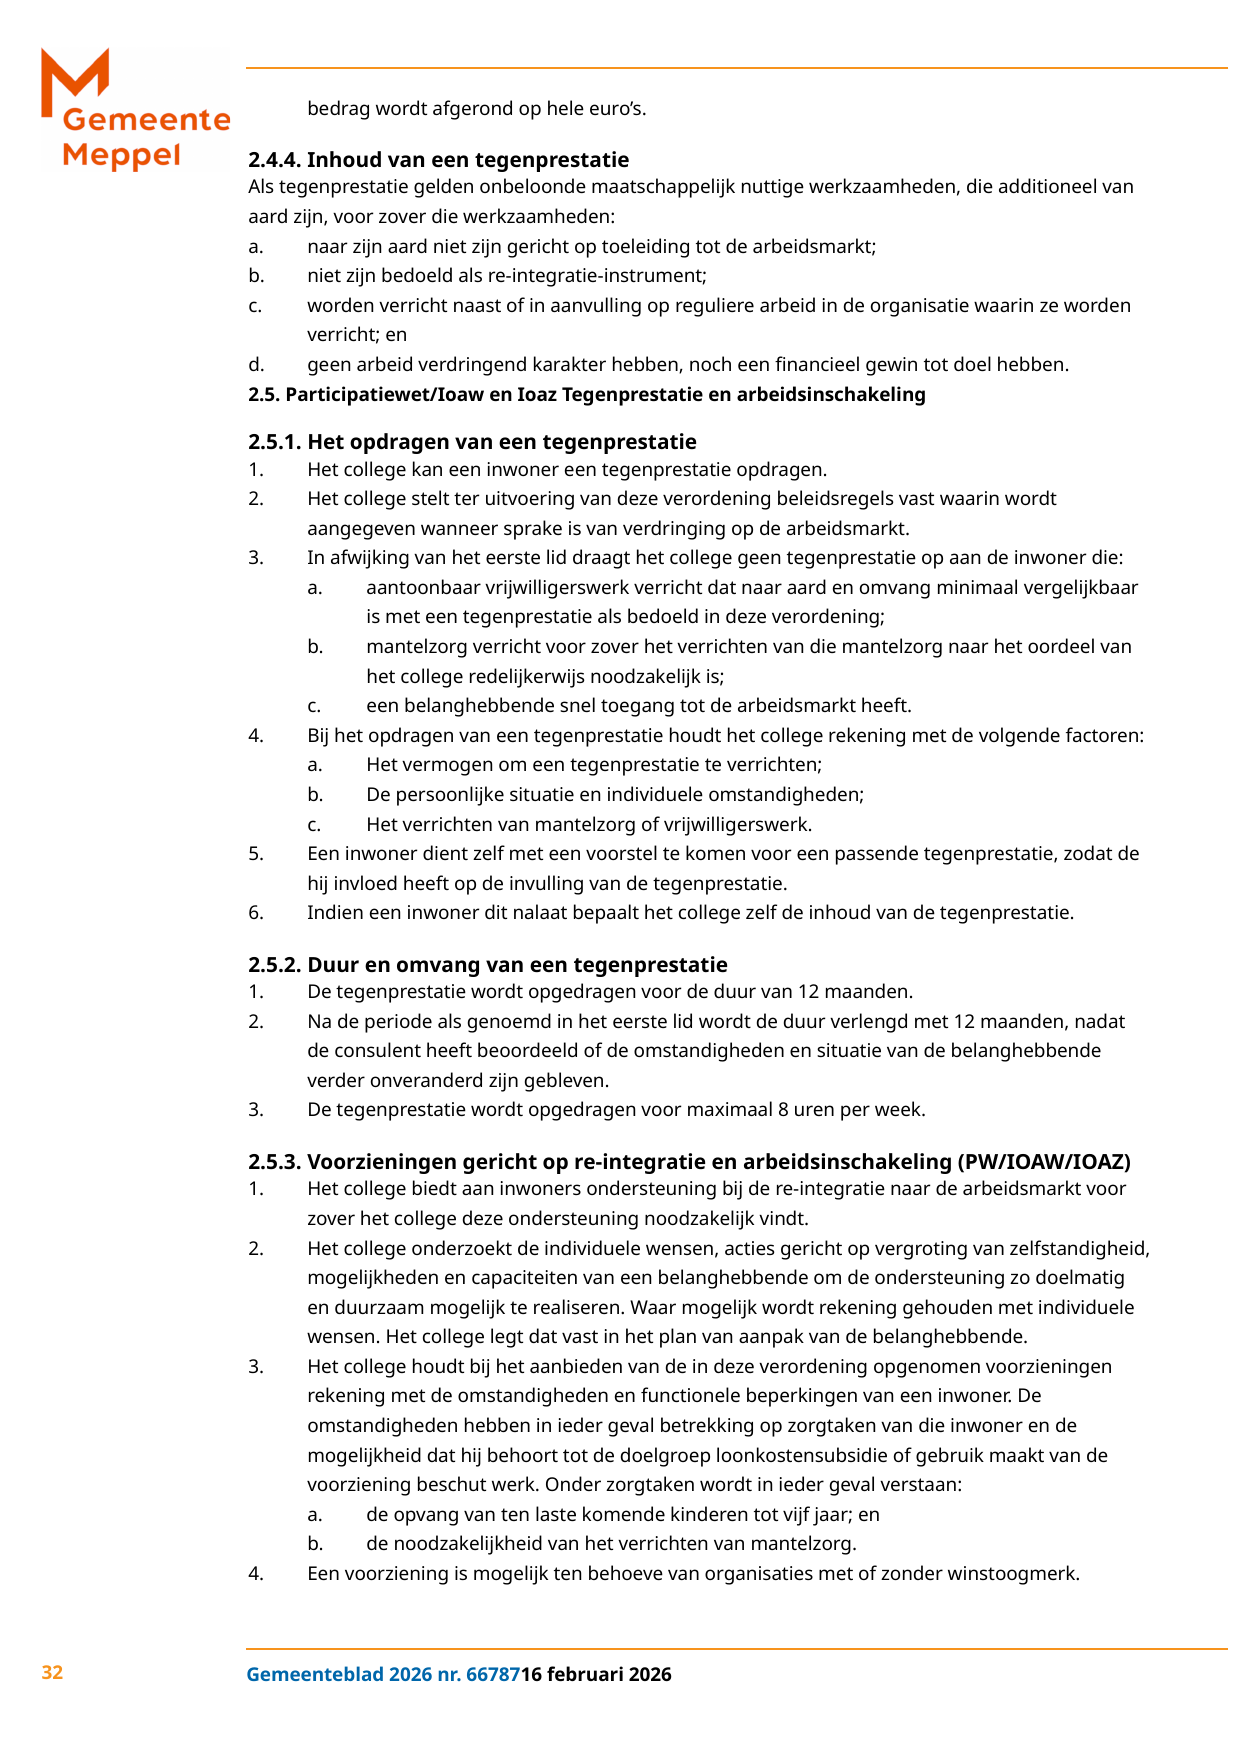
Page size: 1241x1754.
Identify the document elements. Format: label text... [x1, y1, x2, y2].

list De tegenprestatie wordt opgedragen voor de duur van 12 maanden. [248, 978, 1152, 1004]
list worden verricht naast of in aanvulling op reguliere arbeid in de organisatie waarin ze worden verricht; en [248, 292, 1152, 347]
list Het college stelt ter uitvoering van deze verordening beleidsregels vast waarin wordt aangegeven wanneer sprake is van verdringing op de arbeidsmarkt. [248, 485, 1152, 541]
list Bij het opdragen van een tegenprestatie houdt het college rekening met de volgende factoren: [248, 722, 1152, 748]
list geen arbeid verdringend karakter hebben, noch een financieel gewin tot doel hebben. [248, 351, 1152, 377]
list mantelzorg verricht voor zover het verrichten van die mantelzorg naar het oordeel van het college redelijkerwijs noodzakelijk is; [307, 633, 1152, 688]
list de noodzakelijkheid van het verrichten van mantelzorg. [307, 1531, 1152, 1556]
text 2.5. Participatiewet/Ioaw en Ioaz Tegenprestatie en arbeidsinschakeling [248, 381, 1152, 406]
list aantoonbaar vrijwilligerswerk verricht dat naar aard en omvang minimaal vergelijkbaar is met een tegenprestatie als bedoeld in deze verordening; [307, 574, 1152, 629]
list Na de periode als genoemd in het eerste lid wordt de duur verlengd met 12 maanden, nadat de consulent heeft beoordeeld of de omstandigheden en situatie van de belanghebbende verder onveranderd zijn gebleven. [248, 1008, 1152, 1093]
text 2.5.1. Het opdragen van een tegenprestatie [248, 427, 1152, 456]
list Het college houdt bij het aanbieden van de in deze verordening opgenomen voorzieningen rekening met de omstandigheden en functionele beperkingen van een inwoner. De omstandigheden hebben in ieder geval betrekking op zorgtaken van die inwoner en de mogelijkheid dat hij behoort tot de doelgroep loonkostensubsidie of gebruik maakt van de voorziening beschut werk. Onder zorgtaken wordt in ieder geval verstaan: [248, 1353, 1152, 1497]
picture [41, 47, 231, 172]
list Indien een inwoner dit nalaat bepaalt het college zelf de inhoud van de tegenprestatie. [248, 899, 1152, 925]
list Het college onderzoekt de individuele wensen, acties gericht op vergroting van zelfstandigheid, mogelijkheden en capaciteiten van een belanghebbende om de ondersteuning zo doelmatig en duurzaam mogelijk te realiseren. Waar mogelijk wordt rekening gehouden met individuele wensen. Het college legt dat vast in het plan van aanpak van de belanghebbende. [248, 1235, 1152, 1349]
list Het college biedt aan inwoners ondersteuning bij de re-integratie naar de arbeidsmarkt voor zover het college deze ondersteuning noodzakelijk vindt. [248, 1176, 1152, 1231]
text 2.4.4. Inhoud van een tegenprestatie [248, 145, 1152, 174]
list de opvang van ten laste komende kinderen tot vijf jaar; en [307, 1501, 1152, 1527]
list De persoonlijke situatie en individuele omstandigheden; [307, 781, 1152, 807]
list Het vermogen om een tegenprestatie te verrichten; [307, 752, 1152, 777]
list een belanghebbende snel toegang tot de arbeidsmarkt heeft. [307, 692, 1152, 718]
text 2.5.2. Duur en omvang van een tegenprestatie [248, 950, 1152, 978]
list niet zijn bedoeld als re-integratie-instrument; [248, 262, 1152, 288]
text 2.5.3. Voorzieningen gericht op re-integratie en arbeidsinschakeling (PW/IOAW/IOAZ) [248, 1147, 1152, 1176]
list Het verrichten van mantelzorg of vrijwilligerswerk. [307, 811, 1152, 836]
list naar zijn aard niet zijn gericht op toeleiding tot de arbeidsmarkt; [248, 233, 1152, 258]
text Als tegenprestatie gelden onbeloonde maatschappelijk nuttige werkzaamheden, die additioneel van aard zijn, voor zover die werkzaamheden: [248, 174, 1152, 229]
list De tegenprestatie wordt opgedragen voor maximaal 8 uren per week. [248, 1097, 1152, 1122]
list Een inwoner dient zelf met een voorstel te komen voor een passende tegenprestatie, zodat de hij invloed heeft op de invulling van de tegenprestatie. [248, 840, 1152, 896]
list Een voorziening is mogelijk ten behoeve van organisaties met of zonder winstoogmerk. [248, 1560, 1152, 1586]
list In afwijking van het eerste lid draagt het college geen tegenprestatie op aan de inwoner die: [248, 544, 1152, 570]
list bedrag wordt afgerond op hele euro’s. [248, 95, 1152, 121]
list Het college kan een inwoner een tegenprestatie opdragen. [248, 456, 1152, 481]
